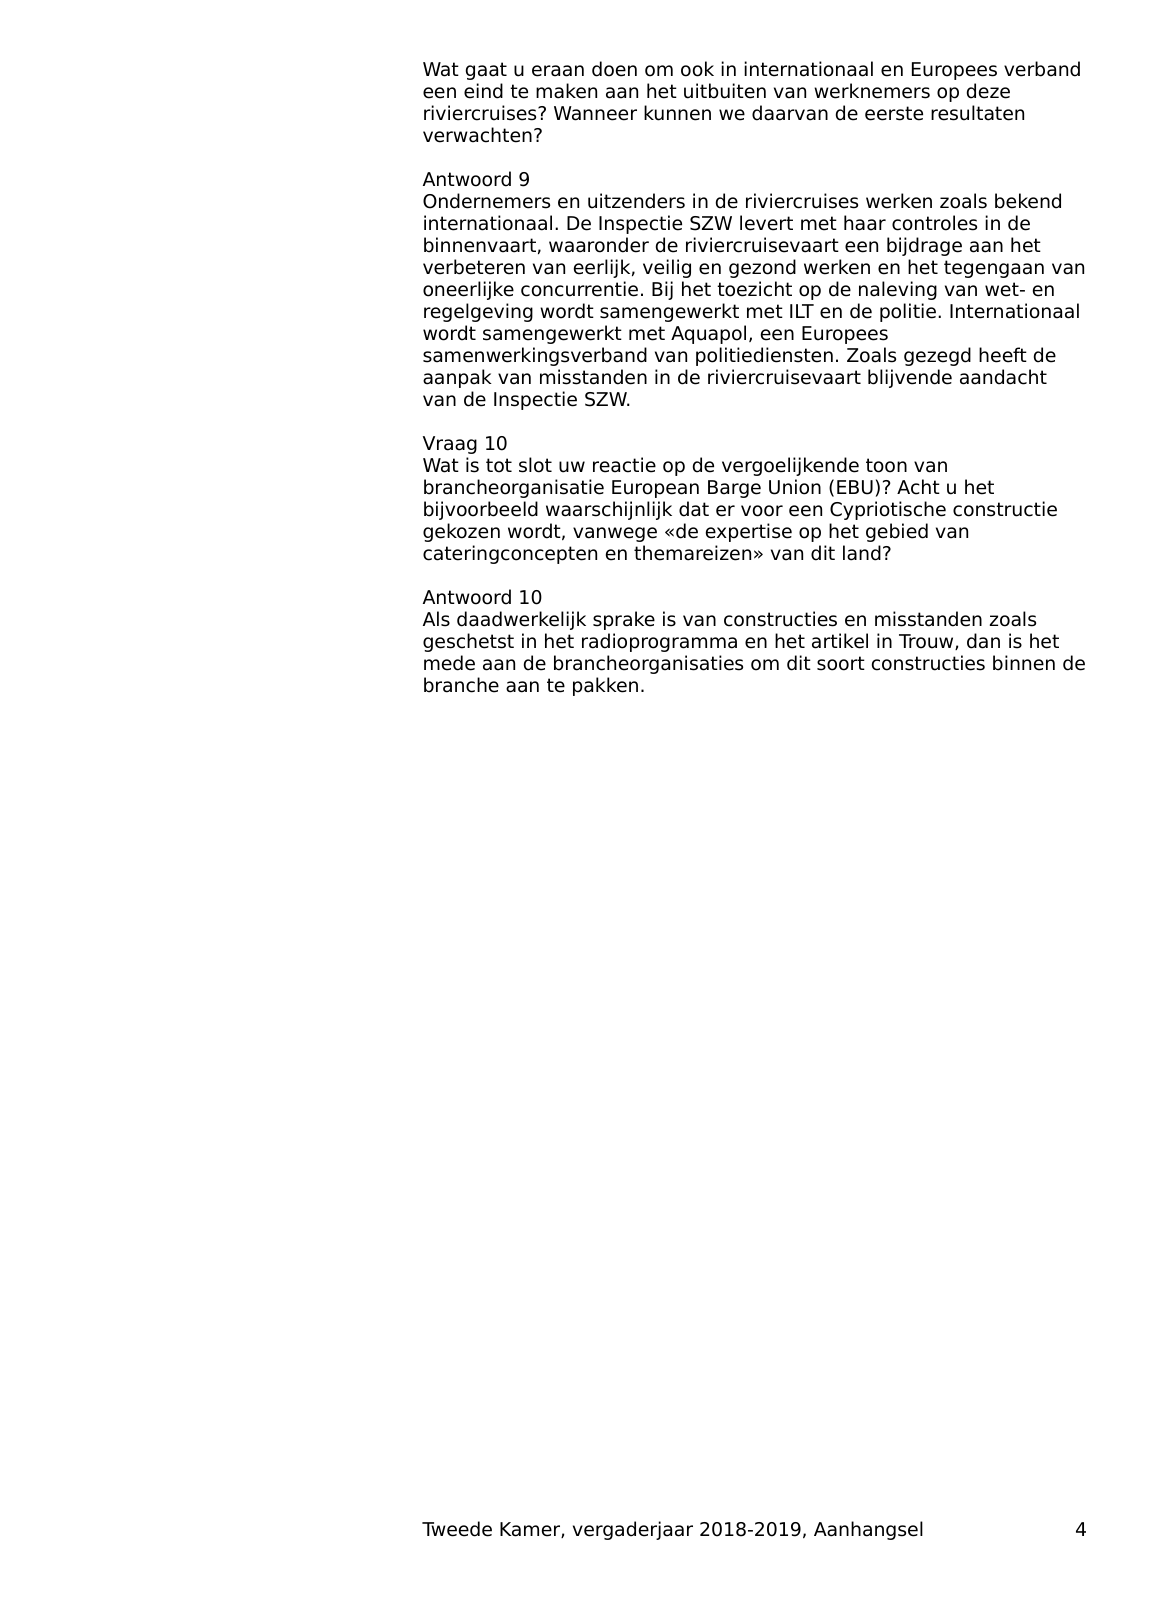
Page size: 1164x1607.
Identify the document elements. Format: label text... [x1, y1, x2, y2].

text Antwoord 10 [422, 587, 1087, 609]
text Als daadwerkelijk sprake is van constructies en misstanden zoals geschetst in het radioprogramma en het artikel in Trouw, dan is het mede aan de brancheorganisaties om dit soort constructies binnen de branche aan te pakken. [422, 609, 1087, 697]
text Wat gaat u eraan doen om ook in internationaal en Europees verband een eind te maken aan het uitbuiten van werknemers op deze riviercruises? Wanneer kunnen we daarvan de eerste resultaten verwachten? [422, 59, 1087, 147]
text Vraag 10 [422, 433, 1087, 455]
text Wat is tot slot uw reactie op de vergoelijkende toon van brancheorganisatie European Barge Union (EBU)? Acht u het bijvoorbeeld waarschijnlijk dat er voor een Cypriotische constructie gekozen wordt, vanwege «de expertise op het gebied van cateringconcepten en themareizen» van dit land? [422, 455, 1087, 565]
text Ondernemers en uitzenders in de riviercruises werken zoals bekend internationaal. De Inspectie SZW levert met haar controles in de binnenvaart, waaronder de riviercruisevaart een bijdrage aan het verbeteren van eerlijk, veilig en gezond werken en het tegengaan van oneerlijke concurrentie. Bij het toezicht op de naleving van wet- en regelgeving wordt samengewerkt met ILT en de politie. Internationaal wordt samengewerkt met Aquapol, een Europees samenwerkingsverband van politiediensten. Zoals gezegd heeft de aanpak van misstanden in de riviercruisevaart blijvende aandacht van de Inspectie SZW. [422, 191, 1087, 411]
text Antwoord 9 [422, 169, 1087, 191]
